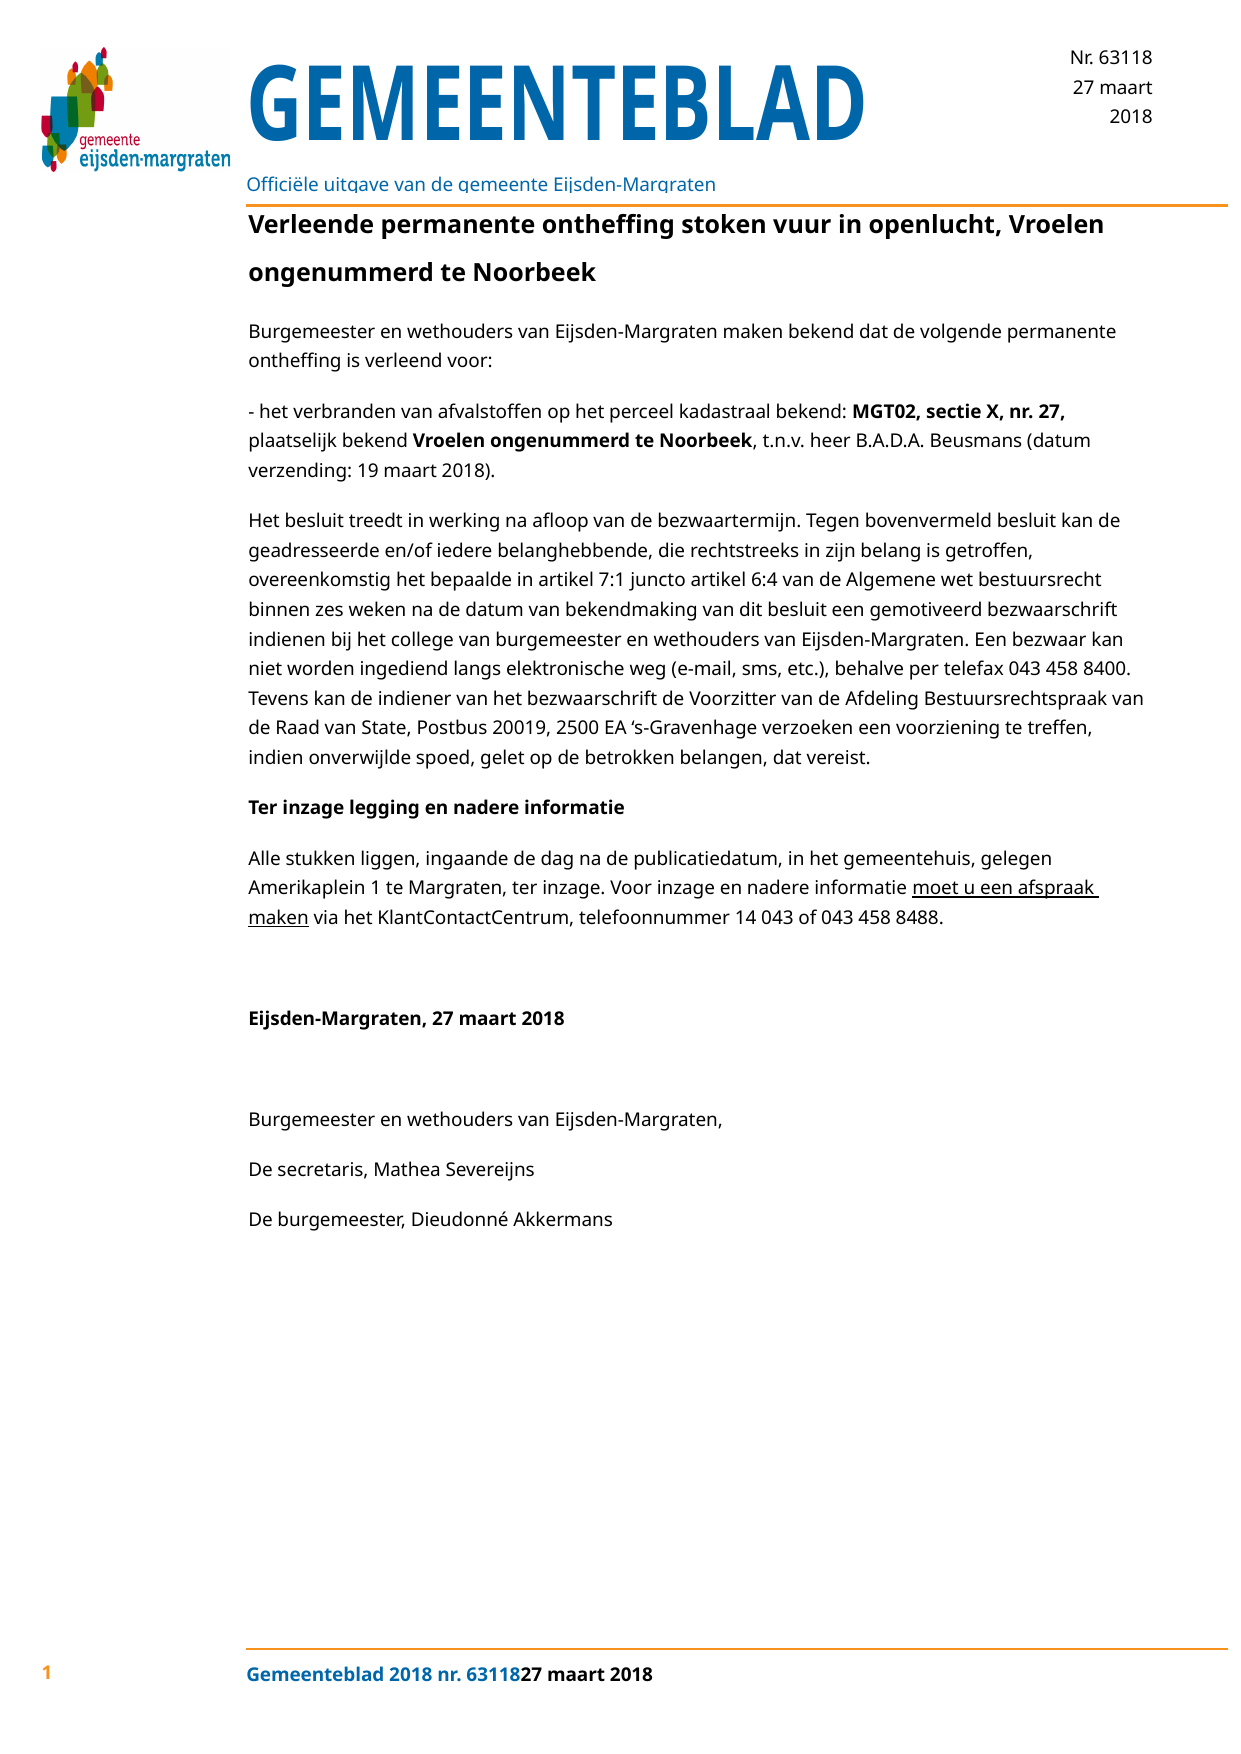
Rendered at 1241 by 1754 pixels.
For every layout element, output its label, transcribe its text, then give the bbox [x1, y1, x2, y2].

picture [41, 47, 231, 172]
text Ter inzage legging en nadere informatie [248, 794, 1152, 820]
text Burgemeester en wethouders van Eijsden-Margraten, [248, 1106, 1152, 1132]
text De burgemeester, Dieudonné Akkermans [248, 1207, 1152, 1232]
text Alle stukken liggen, ingaande de dag na de publicatiedatum, in het gemeentehuis, gelegen Amerikaplein 1 te Margraten, ter inzage. Voor inzage en nadere informatie moet u een afspraak maken via het KlantContactCentrum, telefoonnummer 14 043 of 043 458 8488. [248, 845, 1152, 930]
text De secretaris, Mathea Severeijns [248, 1156, 1152, 1182]
text - het verbranden van afvalstoffen op het perceel kadastraal bekend: MGT02, sectie X, nr. 27, plaatselijk bekend Vroelen ongenummerd te Noorbeek, t.n.v. heer B.A.D.A. Beusmans (datum verzending: 19 maart 2018). [248, 398, 1152, 483]
text Het besluit treedt in werking na afloop van de bezwaartermijn. Tegen bovenvermeld besluit kan de geadresseerde en/of iedere belanghebbende, die rechtstreeks in zijn belang is getroffen, overeenkomstig het bepaalde in artikel 7:1 juncto artikel 6:4 van de Algemene wet bestuursrecht binnen zes weken na de datum van bekendmaking van dit besluit een gemotiveerd bezwaarschrift indienen bij het college van burgemeester en wethouders van Eijsden-Margraten. Een bezwaar kan niet worden ingediend langs elektronische weg (e-mail, sms, etc.), behalve per telefax 043 458 8400. Tevens kan de indiener van het bezwaarschrift de Voorzitter van de Afdeling Bestuursrechtspraak van de Raad van State, Postbus 20019, 2500 EA ‘s-Gravenhage verzoeken een voorziening te treffen, indien onverwijlde spoed, gelet op de betrokken belangen, dat vereist. [248, 507, 1152, 770]
text Verleende permanente ontheffing stoken vuur in openlucht, Vroelen ongenummerd te Noorbeek [248, 207, 1152, 288]
text Eijsden-Margraten, 27 maart 2018 [248, 1005, 1152, 1031]
text Burgemeester en wethouders van Eijsden-Margraten maken bekend dat de volgende permanente ontheffing is verleend voor: [248, 318, 1152, 373]
